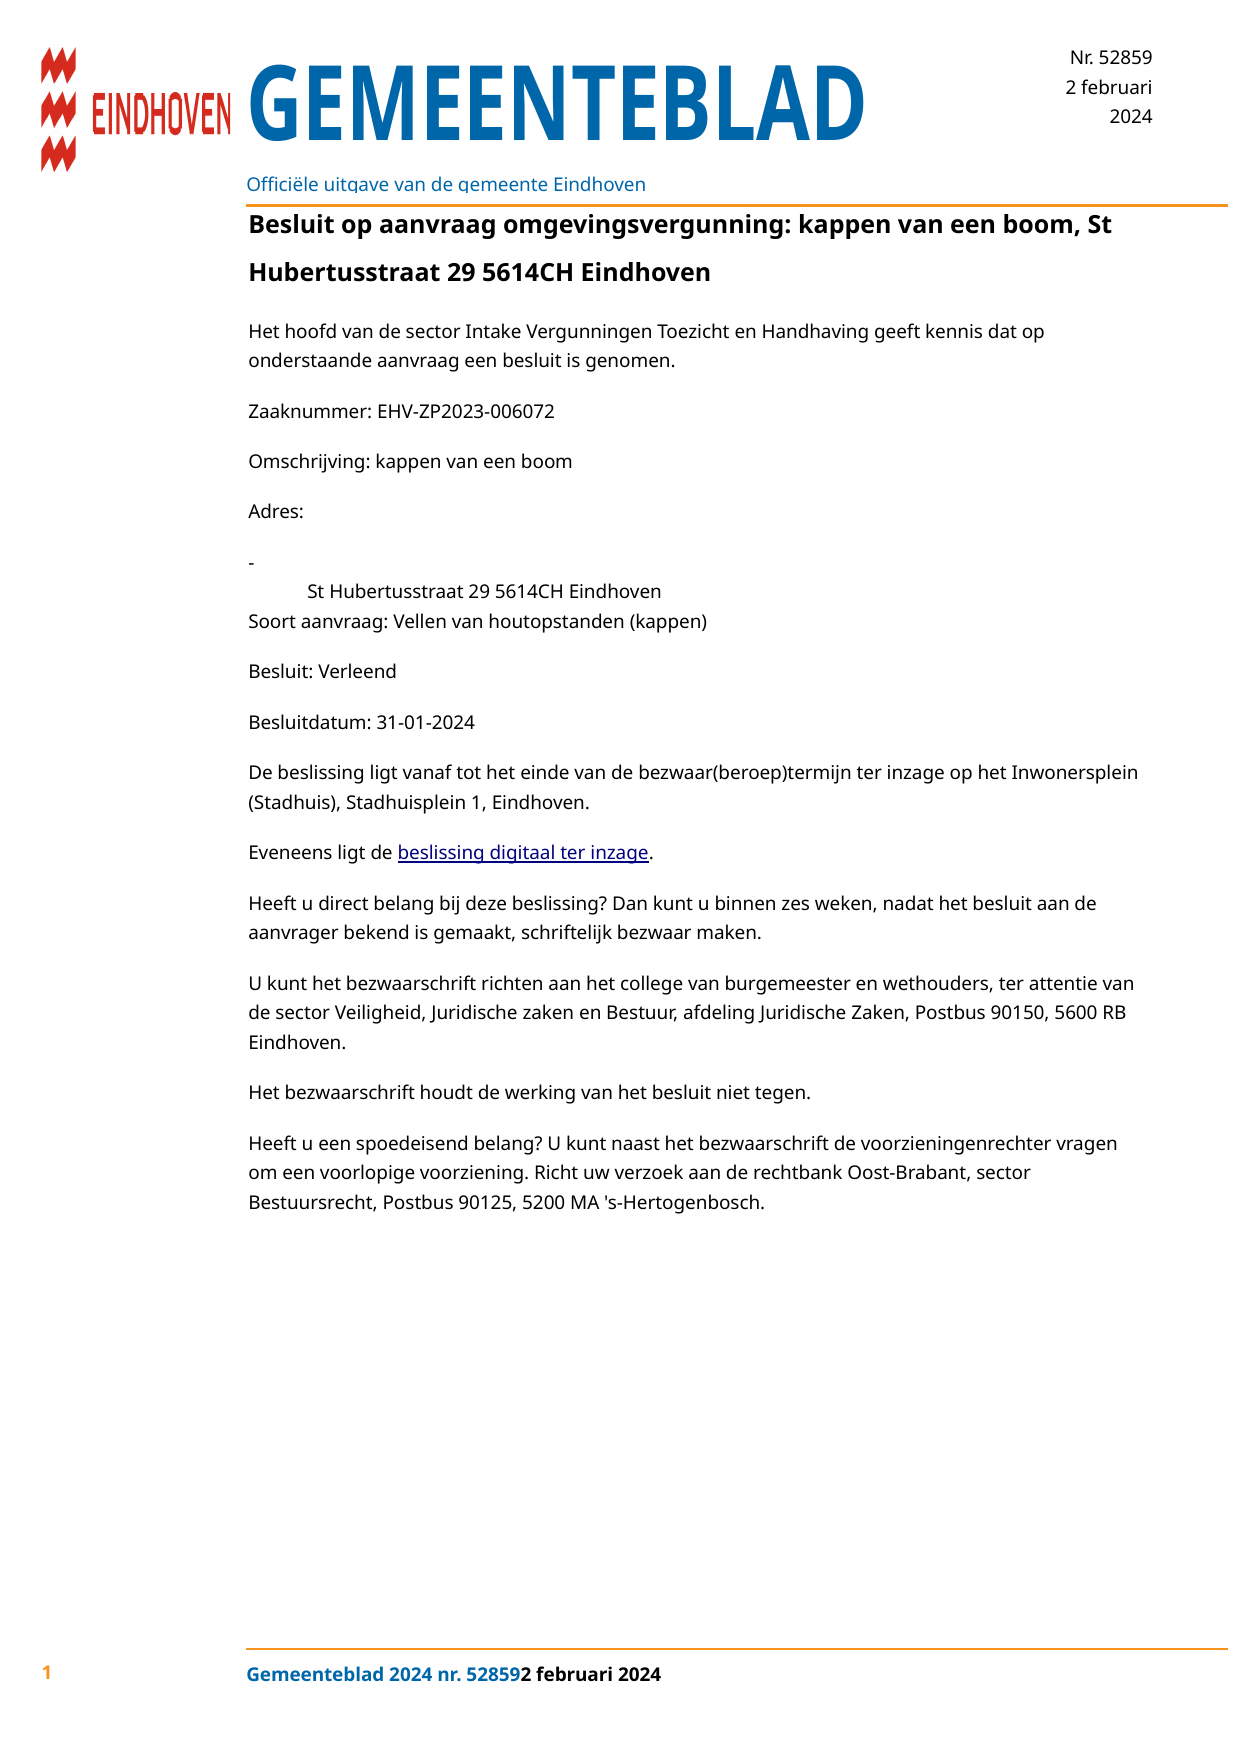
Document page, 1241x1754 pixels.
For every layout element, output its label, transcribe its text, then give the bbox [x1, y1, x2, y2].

text Heeft u direct belang bij deze beslissing? Dan kunt u binnen zes weken, nadat het besluit aan de aanvrager bekend is gemaakt, schriftelijk bezwaar maken. [248, 890, 1152, 945]
text Heeft u een spoedeisend belang? U kunt naast het bezwaarschrift de voorzieningenrechter vragen om een voorlopige voorziening. Richt uw verzoek aan de rechtbank Oost-Brabant, sector Bestuursrecht, Postbus 90125, 5200 MA 's-Hertogenbosch. [248, 1130, 1152, 1215]
text De beslissing ligt vanaf tot het einde van de bezwaar(beroep)termijn ter inzage op het Inwonersplein (Stadhuis), Stadhuisplein 1, Eindhoven. [248, 759, 1152, 815]
text Besluitdatum: 31-01-2024 [248, 709, 1152, 735]
text Het hoofd van de sector Intake Vergunningen Toezicht en Handhaving geeft kennis dat op onderstaande aanvraag een besluit is genomen. [248, 318, 1152, 373]
text Adres: [248, 499, 1152, 524]
text Eveneens ligt de beslissing digitaal ter inzage. [248, 839, 1152, 865]
text Besluit op aanvraag omgevingsvergunning: kappen van een boom, St Hubertusstraat 29 5614CH Eindhoven [248, 207, 1152, 288]
text Besluit: Verleend [248, 659, 1152, 684]
text Soort aanvraag: Vellen van houtopstanden (kappen) [248, 608, 1152, 634]
text Zaaknummer: EHV-ZP2023-006072 [248, 398, 1152, 424]
text U kunt het bezwaarschrift richten aan het college van burgemeester en wethouders, ter attentie van de sector Veiligheid, Juridische zaken en Bestuur, afdeling Juridische Zaken, Postbus 90150, 5600 RB Eindhoven. [248, 970, 1152, 1055]
text Omschrijving: kappen van een boom [248, 448, 1152, 474]
picture [41, 47, 231, 172]
text Het bezwaarschrift houdt de werking van het besluit niet tegen. [248, 1079, 1152, 1105]
list St Hubertusstraat 29 5614CH Eindhoven [248, 579, 1152, 604]
